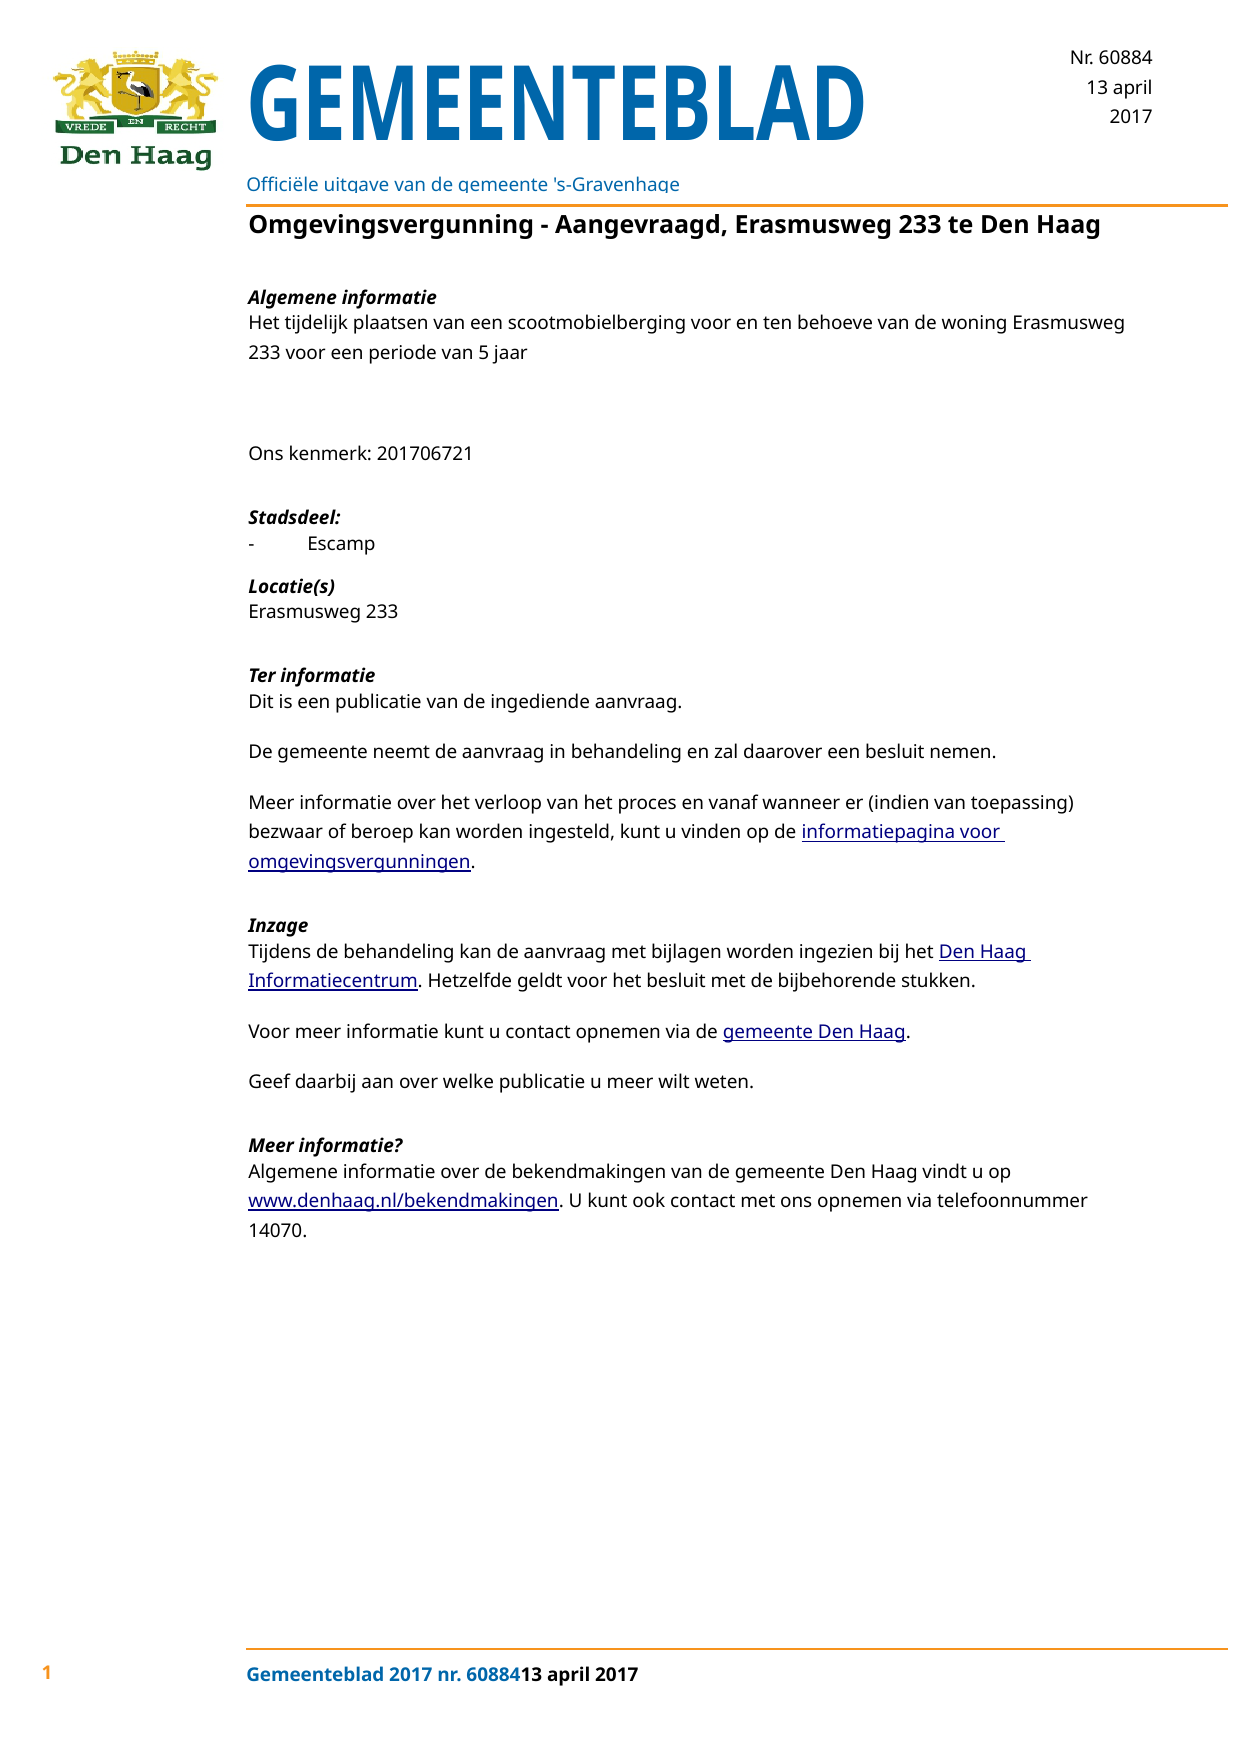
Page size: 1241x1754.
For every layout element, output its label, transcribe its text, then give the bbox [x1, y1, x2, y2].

list Escamp [248, 530, 1152, 555]
text Inzage [248, 912, 1152, 938]
text Erasmusweg 233 [248, 598, 1152, 624]
text Het tijdelijk plaatsen van een scootmobielberging voor en ten behoeve van de woning Erasmusweg 233 voor een periode van 5 jaar [248, 309, 1152, 365]
text Geef daarbij aan over welke publicatie u meer wilt weten. [248, 1068, 1152, 1094]
text Algemene informatie over de bekendmakingen van de gemeente Den Haag vindt u op www.denhaag.nl/bekendmakingen. U kunt ook contact met ons opnemen via telefoonnummer 14070. [248, 1158, 1152, 1243]
text Ons kenmerk: 201706721 [248, 440, 1152, 466]
text Meer informatie over het verloop van het proces en vanaf wanneer er (indien van toepassing) bezwaar of beroep kan worden ingesteld, kunt u vinden op de informatiepagina voor omgevingsvergunningen. [248, 789, 1152, 874]
picture [41, 47, 231, 172]
text Omgevingsvergunning - Aangevraagd, Erasmusweg 233 te Den Haag [248, 207, 1152, 241]
text Stadsdeel: [248, 504, 1152, 530]
text Ter informatie [248, 662, 1152, 688]
text Algemene informatie [248, 284, 1152, 309]
text Voor meer informatie kunt u contact opnemen via de gemeente Den Haag. [248, 1018, 1152, 1044]
text De gemeente neemt de aanvraag in behandeling en zal daarover een besluit nemen. [248, 739, 1152, 764]
text Tijdens de behandeling kan de aanvraag met bijlagen worden ingezien bij het Den Haag Informatiecentrum. Hetzelfde geldt voor het besluit met de bijbehorende stukken. [248, 938, 1152, 993]
text Meer informatie? [248, 1132, 1152, 1158]
text Locatie(s) [248, 573, 1152, 598]
text Dit is een publicatie van de ingediende aanvraag. [248, 688, 1152, 714]
